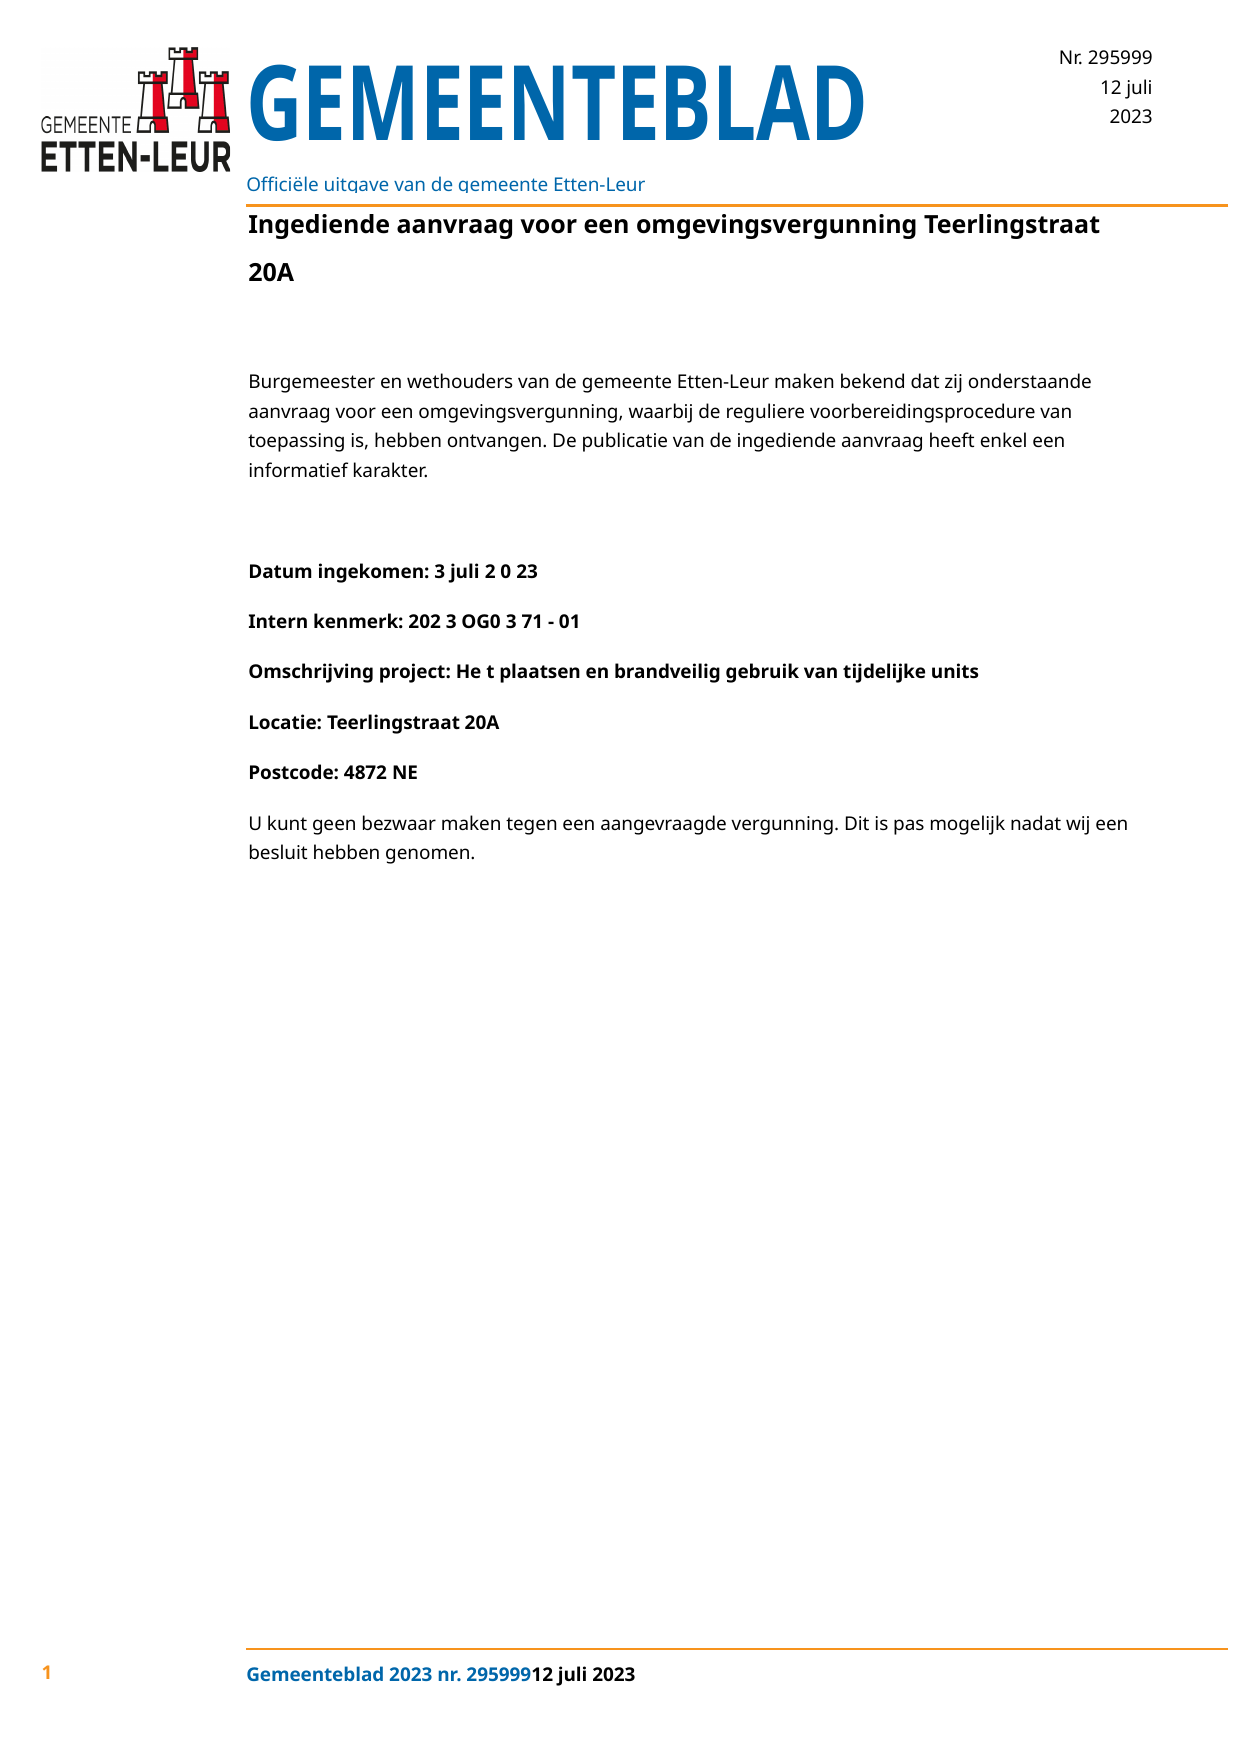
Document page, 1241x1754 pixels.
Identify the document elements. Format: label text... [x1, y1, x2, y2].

text Omschrijving project: He t plaatsen en brandveilig gebruik van tijdelijke units [248, 659, 1152, 684]
text Datum ingekomen: 3 juli 2 0 23 [248, 558, 1152, 584]
text Intern kenmerk: 202 3 OG0 3 71 - 01 [248, 608, 1152, 634]
text U kunt geen bezwaar maken tegen een aangevraagde vergunning. Dit is pas mogelijk nadat wij een besluit hebben genomen. [248, 810, 1152, 865]
text Postcode: 4872 NE [248, 759, 1152, 785]
picture [41, 47, 231, 172]
text Ingediende aanvraag voor een omgevingsvergunning Teerlingstraat 20A [248, 207, 1152, 288]
text Burgemeester en wethouders van de gemeente Etten-Leur maken bekend dat zij onderstaande aanvraag voor een omgevingsvergunning, waarbij de reguliere voorbereidingsprocedure van toepassing is, hebben ontvangen. De publicatie van de ingediende aanvraag heeft enkel een informatief karakter. [248, 368, 1152, 483]
text Locatie: Teerlingstraat 20A [248, 709, 1152, 735]
